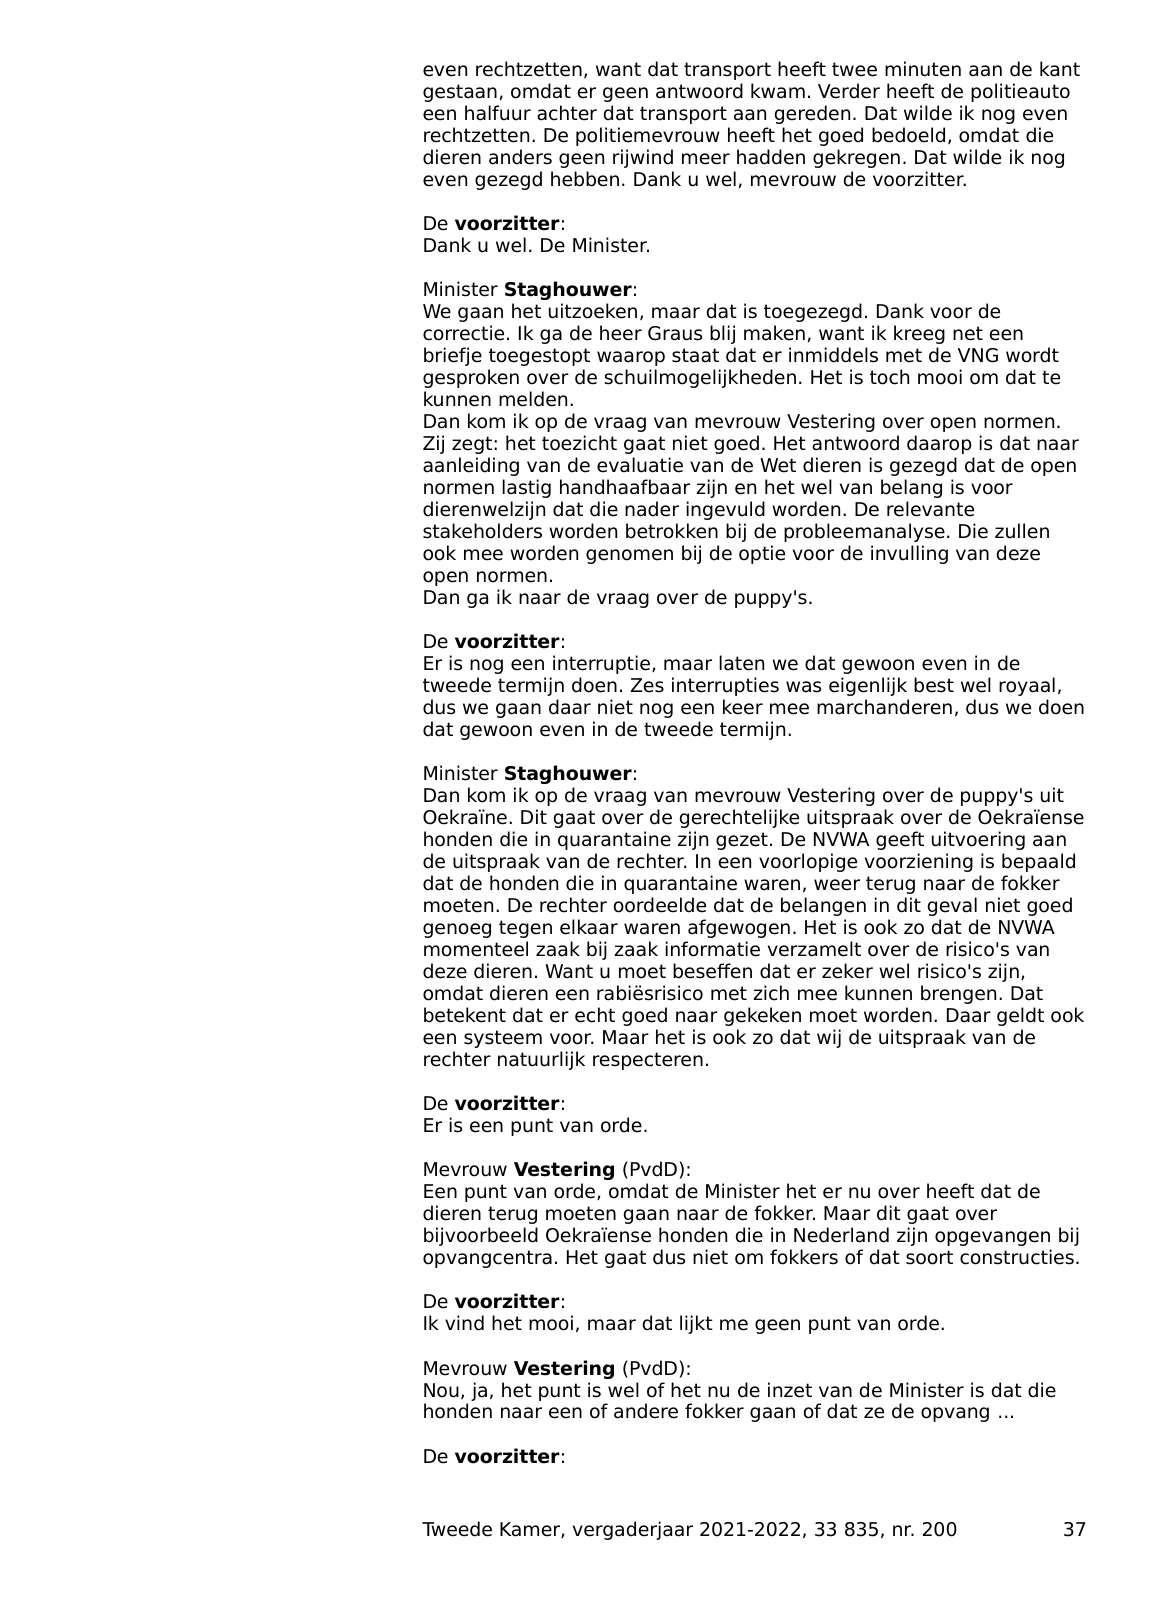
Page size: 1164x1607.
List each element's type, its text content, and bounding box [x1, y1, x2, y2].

text De voorzitter: [422, 1291, 1087, 1313]
text De voorzitter: [422, 631, 1087, 653]
text De voorzitter: [422, 213, 1087, 235]
text Nou, ja, het punt is wel of het nu de inzet van de Minister is dat die honden naar een of andere fokker gaan of dat ze de opvang ... [422, 1379, 1087, 1423]
text Mevrouw Vestering (PvdD): [422, 1357, 1087, 1379]
text even rechtzetten, want dat transport heeft twee minuten aan de kant gestaan, omdat er geen antwoord kwam. Verder heeft de politieauto een halfuur achter dat transport aan gereden. Dat wilde ik nog even rechtzetten. De politiemevrouw heeft het goed bedoeld, omdat die dieren anders geen rijwind meer hadden gekregen. Dat wilde ik nog even gezegd hebben. Dank u wel, mevrouw de voorzitter. [422, 59, 1087, 191]
text Dan kom ik op de vraag van mevrouw Vestering over de puppy's uit Oekraïne. Dit gaat over de gerechtelijke uitspraak over de Oekraïense honden die in quarantaine zijn gezet. De NVWA geeft uitvoering aan de uitspraak van de rechter. In een voorlopige voorziening is bepaald dat de honden die in quarantaine waren, weer terug naar de fokker moeten. De rechter oordeelde dat de belangen in dit geval niet goed genoeg tegen elkaar waren afgewogen. Het is ook zo dat de NVWA momenteel zaak bij zaak informatie verzamelt over de risico's van deze dieren. Want u moet beseffen dat er zeker wel risico's zijn, omdat dieren een rabiësrisico met zich mee kunnen brengen. Dat betekent dat er echt goed naar gekeken moet worden. Daar geldt ook een systeem voor. Maar het is ook zo dat wij de uitspraak van de rechter natuurlijk respecteren. [422, 785, 1087, 1071]
text Er is een punt van orde. [422, 1115, 1087, 1137]
text Dank u wel. De Minister. [422, 235, 1087, 257]
text Dan kom ik op de vraag van mevrouw Vestering over open normen. Zij zegt: het toezicht gaat niet goed. Het antwoord daarop is dat naar aanleiding van de evaluatie van de Wet dieren is gezegd dat de open normen lastig handhaafbaar zijn en het wel van belang is voor dierenwelzijn dat die nader ingevuld worden. De relevante stakeholders worden betrokken bij de probleemanalyse. Die zullen ook mee worden genomen bij de optie voor de invulling van deze open normen. [422, 411, 1087, 587]
text De voorzitter: [422, 1446, 1087, 1468]
text De voorzitter: [422, 1093, 1087, 1115]
text We gaan het uitzoeken, maar dat is toegezegd. Dank voor de correctie. Ik ga de heer Graus blij maken, want ik kreeg net een briefje toegestopt waarop staat dat er inmiddels met de VNG wordt gesproken over de schuilmogelijkheden. Het is toch mooi om dat te kunnen melden. [422, 301, 1087, 411]
text Mevrouw Vestering (PvdD): [422, 1159, 1087, 1181]
text Minister Staghouwer: [422, 279, 1087, 301]
text Een punt van orde, omdat de Minister het er nu over heeft dat de dieren terug moeten gaan naar de fokker. Maar dit gaat over bijvoorbeeld Oekraïense honden die in Nederland zijn opgevangen bij opvangcentra. Het gaat dus niet om fokkers of dat soort constructies. [422, 1181, 1087, 1269]
text Minister Staghouwer: [422, 763, 1087, 785]
text Ik vind het mooi, maar dat lijkt me geen punt van orde. [422, 1313, 1087, 1335]
text Er is nog een interruptie, maar laten we dat gewoon even in de tweede termijn doen. Zes interrupties was eigenlijk best wel royaal, dus we gaan daar niet nog een keer mee marchanderen, dus we doen dat gewoon even in de tweede termijn. [422, 653, 1087, 741]
text Dan ga ik naar de vraag over de puppy's. [422, 587, 1087, 609]
